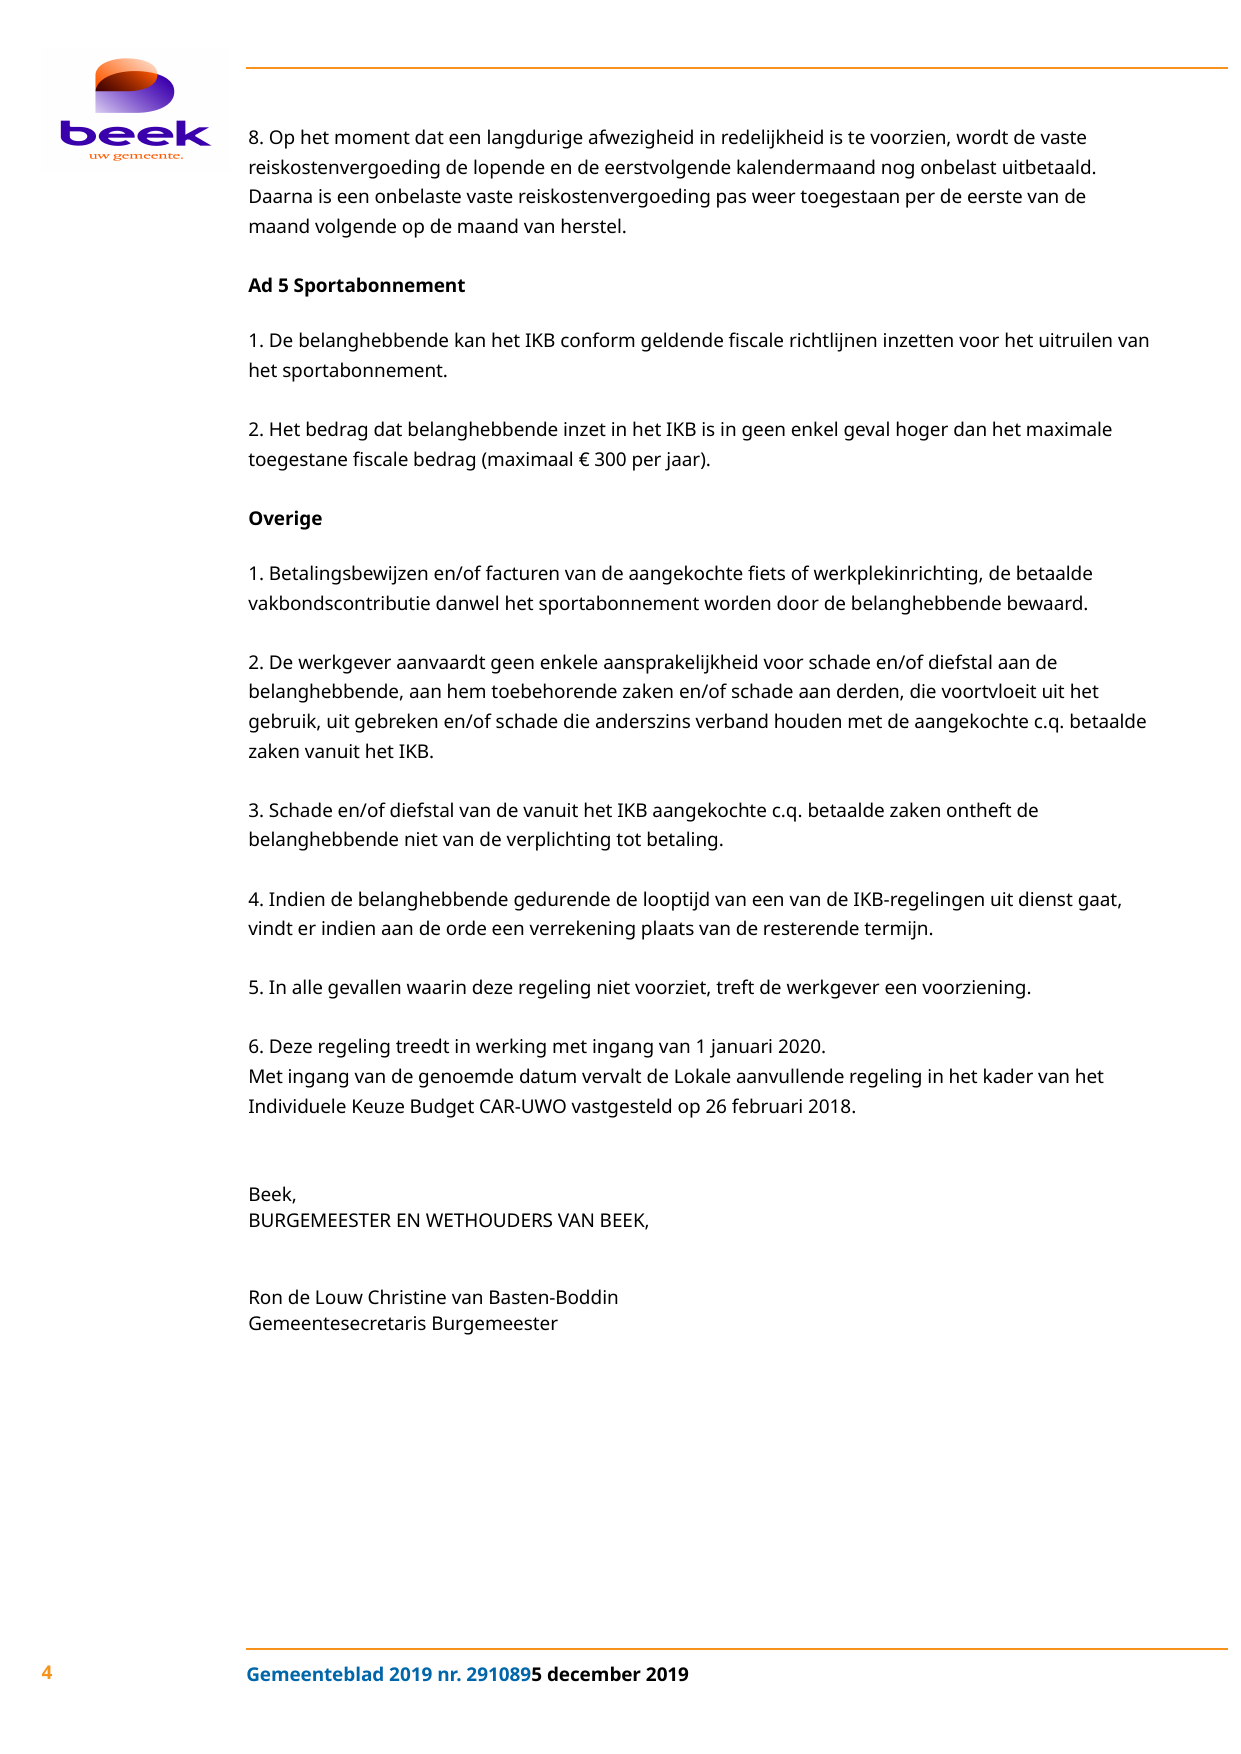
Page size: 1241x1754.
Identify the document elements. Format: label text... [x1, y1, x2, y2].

text Ad 5 Sportabonnement [248, 272, 1152, 298]
text Overige [248, 505, 1152, 531]
text 8. Op het moment dat een langdurige afwezigheid in redelijkheid is te voorzien, wordt de vaste reiskostenvergoeding de lopende en de eerstvolgende kalendermaand nog onbelast uitbetaald. Daarna is een onbelaste vaste reiskostenvergoeding pas weer toegestaan per de eerste van de maand volgende op de maand van herstel. [248, 124, 1152, 239]
text 4. Indien de belanghebbende gedurende de looptijd van een van de IKB-regelingen uit dienst gaat, vindt er indien aan de orde een verrekening plaats van de resterende termijn. [248, 886, 1152, 941]
text Ron de Louw Christine van Basten-Boddin [248, 1284, 1152, 1310]
text 3. Schade en/of diefstal van de vanuit het IKB aangekochte c.q. betaalde zaken ontheft de belanghebbende niet van de verplichting tot betaling. [248, 797, 1152, 852]
text Gemeentesecretaris Burgemeester [248, 1310, 1152, 1336]
text 2. Het bedrag dat belanghebbende inzet in het IKB is in geen enkel geval hoger dan het maximale toegestane fiscale bedrag (maximaal € 300 per jaar). [248, 416, 1152, 472]
text BURGEMEESTER EN WETHOUDERS VAN BEEK, [248, 1207, 1152, 1233]
picture [41, 47, 231, 172]
text 1. Betalingsbewijzen en/of facturen van de aangekochte fiets of werkplekinrichting, de betaalde vakbondscontributie danwel het sportabonnement worden door de belanghebbende bewaard. [248, 560, 1152, 616]
text 1. De belanghebbende kan het IKB conform geldende fiscale richtlijnen inzetten voor het uitruilen van het sportabonnement. [248, 328, 1152, 383]
text 2. De werkgever aanvaardt geen enkele aansprakelijkheid voor schade en/of diefstal aan de belanghebbende, aan hem toebehorende zaken en/of schade aan derden, die voortvloeit uit het gebruik, uit gebreken en/of schade die anderszins verband houden met de aangekochte c.q. betaalde zaken vanuit het IKB. [248, 649, 1152, 764]
text Beek, [248, 1182, 1152, 1207]
text 6. Deze regeling treedt in werking met ingang van 1 januari 2020. [248, 1034, 1152, 1059]
text 5. In alle gevallen waarin deze regeling niet voorziet, treft de werkgever een voorziening. [248, 974, 1152, 1000]
text Met ingang van de genoemde datum vervalt de Lokale aanvullende regeling in het kader van het Individuele Keuze Budget CAR-UWO vastgesteld op 26 februari 2018. [248, 1063, 1152, 1119]
